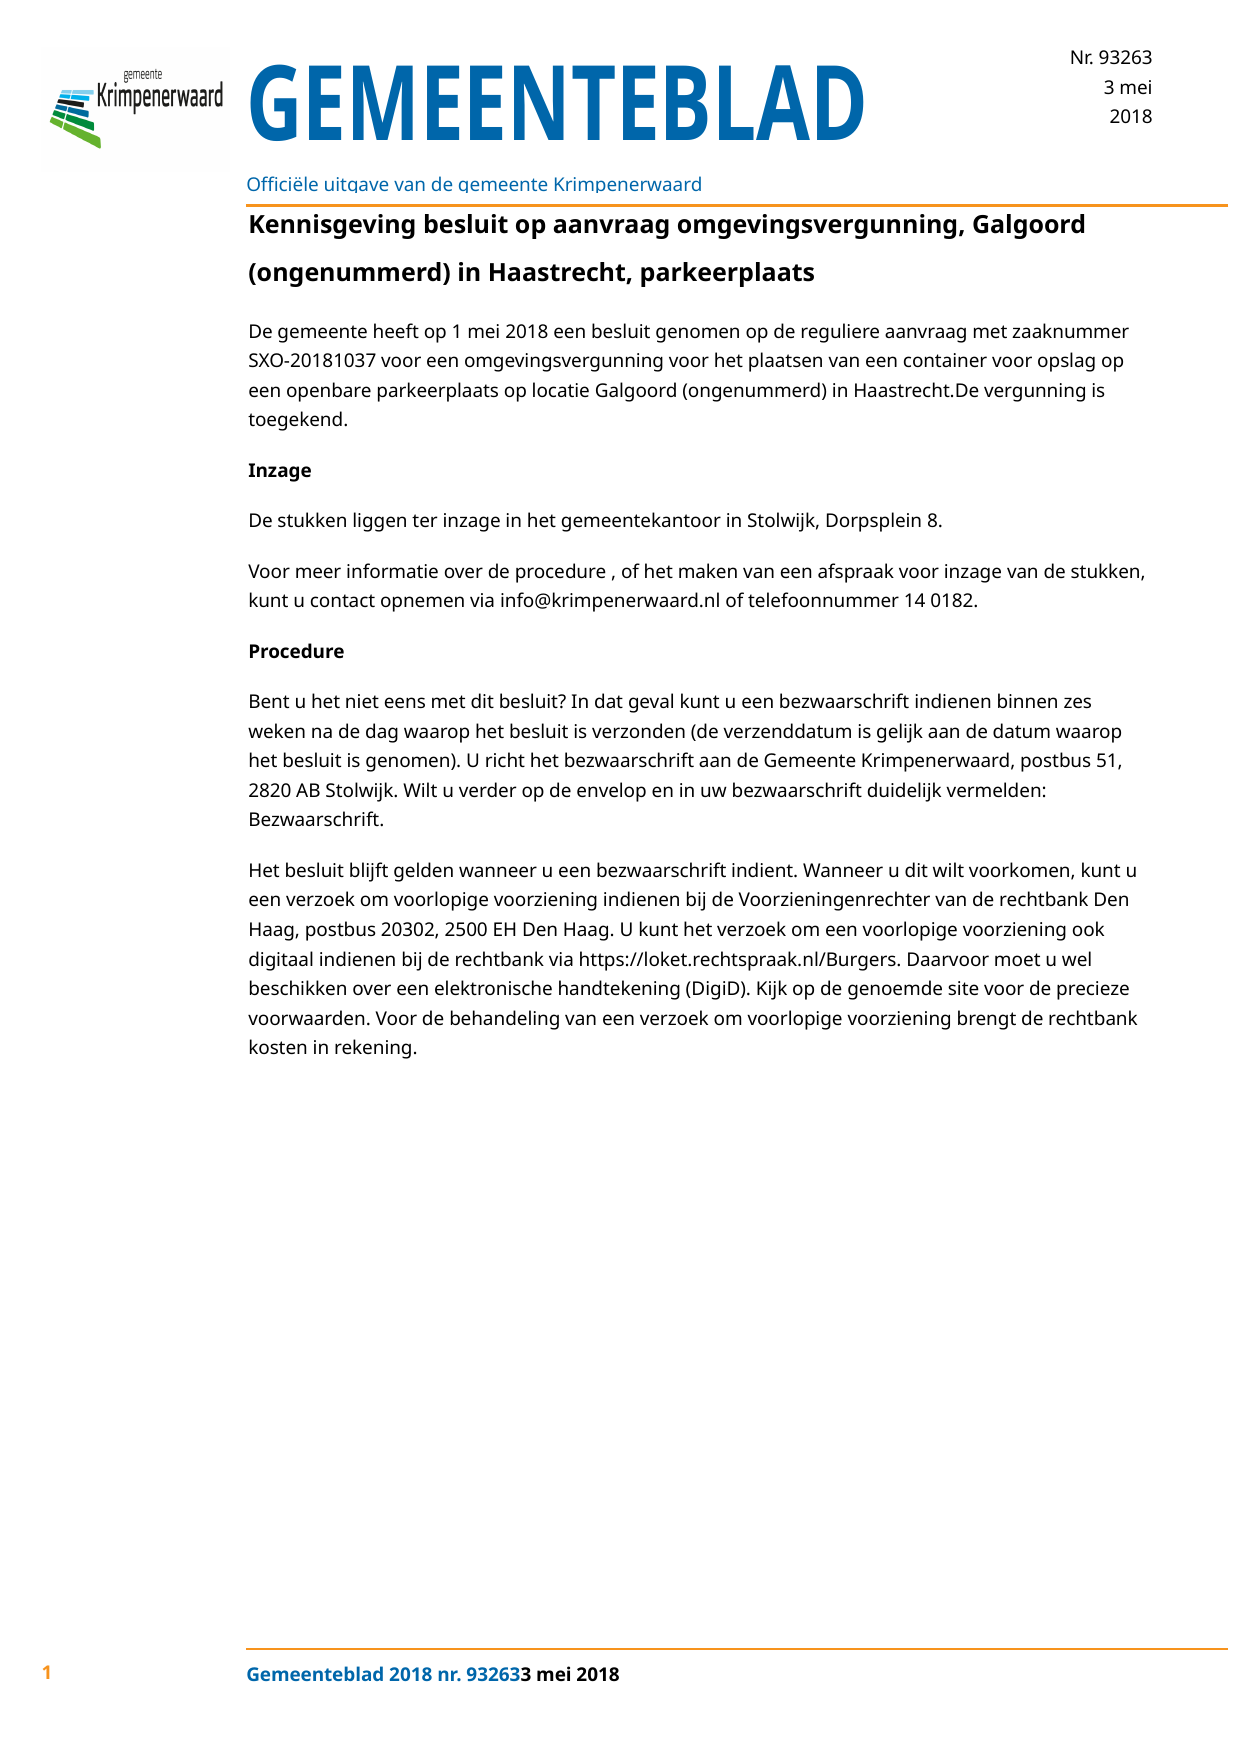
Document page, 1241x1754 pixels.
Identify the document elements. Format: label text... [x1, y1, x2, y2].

text De gemeente heeft op 1 mei 2018 een besluit genomen op de reguliere aanvraag met zaaknummer SXO-20181037 voor een omgevingsvergunning voor het plaatsen van een container voor opslag op een openbare parkeerplaats op locatie Galgoord (ongenummerd) in Haastrecht.De vergunning is toegekend. [248, 318, 1152, 432]
text Bent u het niet eens met dit besluit? In dat geval kunt u een bezwaarschrift indienen binnen zes weken na de dag waarop het besluit is verzonden (de verzenddatum is gelijk aan de datum waarop het besluit is genomen). U richt het bezwaarschrift aan de Gemeente Krimpenerwaard, postbus 51, 2820 AB Stolwijk. Wilt u verder op de envelop en in uw bezwaarschrift duidelijk vermelden: Bezwaarschrift. [248, 688, 1152, 832]
text Voor meer informatie over de procedure , of het maken van een afspraak voor inzage van de stukken, kunt u contact opnemen via info@krimpenerwaard.nl of telefoonnummer 14 0182. [248, 558, 1152, 613]
text Kennisgeving besluit op aanvraag omgevingsvergunning, Galgoord (ongenummerd) in Haastrecht, parkeerplaats [248, 207, 1152, 288]
text De stukken liggen ter inzage in het gemeentekantoor in Stolwijk, Dorpsplein 8. [248, 507, 1152, 533]
text Procedure [248, 638, 1152, 664]
text Het besluit blijft gelden wanneer u een bezwaarschrift indient. Wanneer u dit wilt voorkomen, kunt u een verzoek om voorlopige voorziening indienen bij de Voorzieningenrechter van de rechtbank Den Haag, postbus 20302, 2500 EH Den Haag. U kunt het verzoek om een voorlopige voorziening ook digitaal indienen bij de rechtbank via https://loket.rechtspraak.nl/Burgers. Daarvoor moet u wel beschikken over een elektronische handtekening (DigiD). Kijk op de genoemde site voor de precieze voorwaarden. Voor de behandeling van een verzoek om voorlopige voorziening brengt de rechtbank kosten in rekening. [248, 857, 1152, 1060]
text Inzage [248, 457, 1152, 483]
picture [41, 47, 231, 172]
